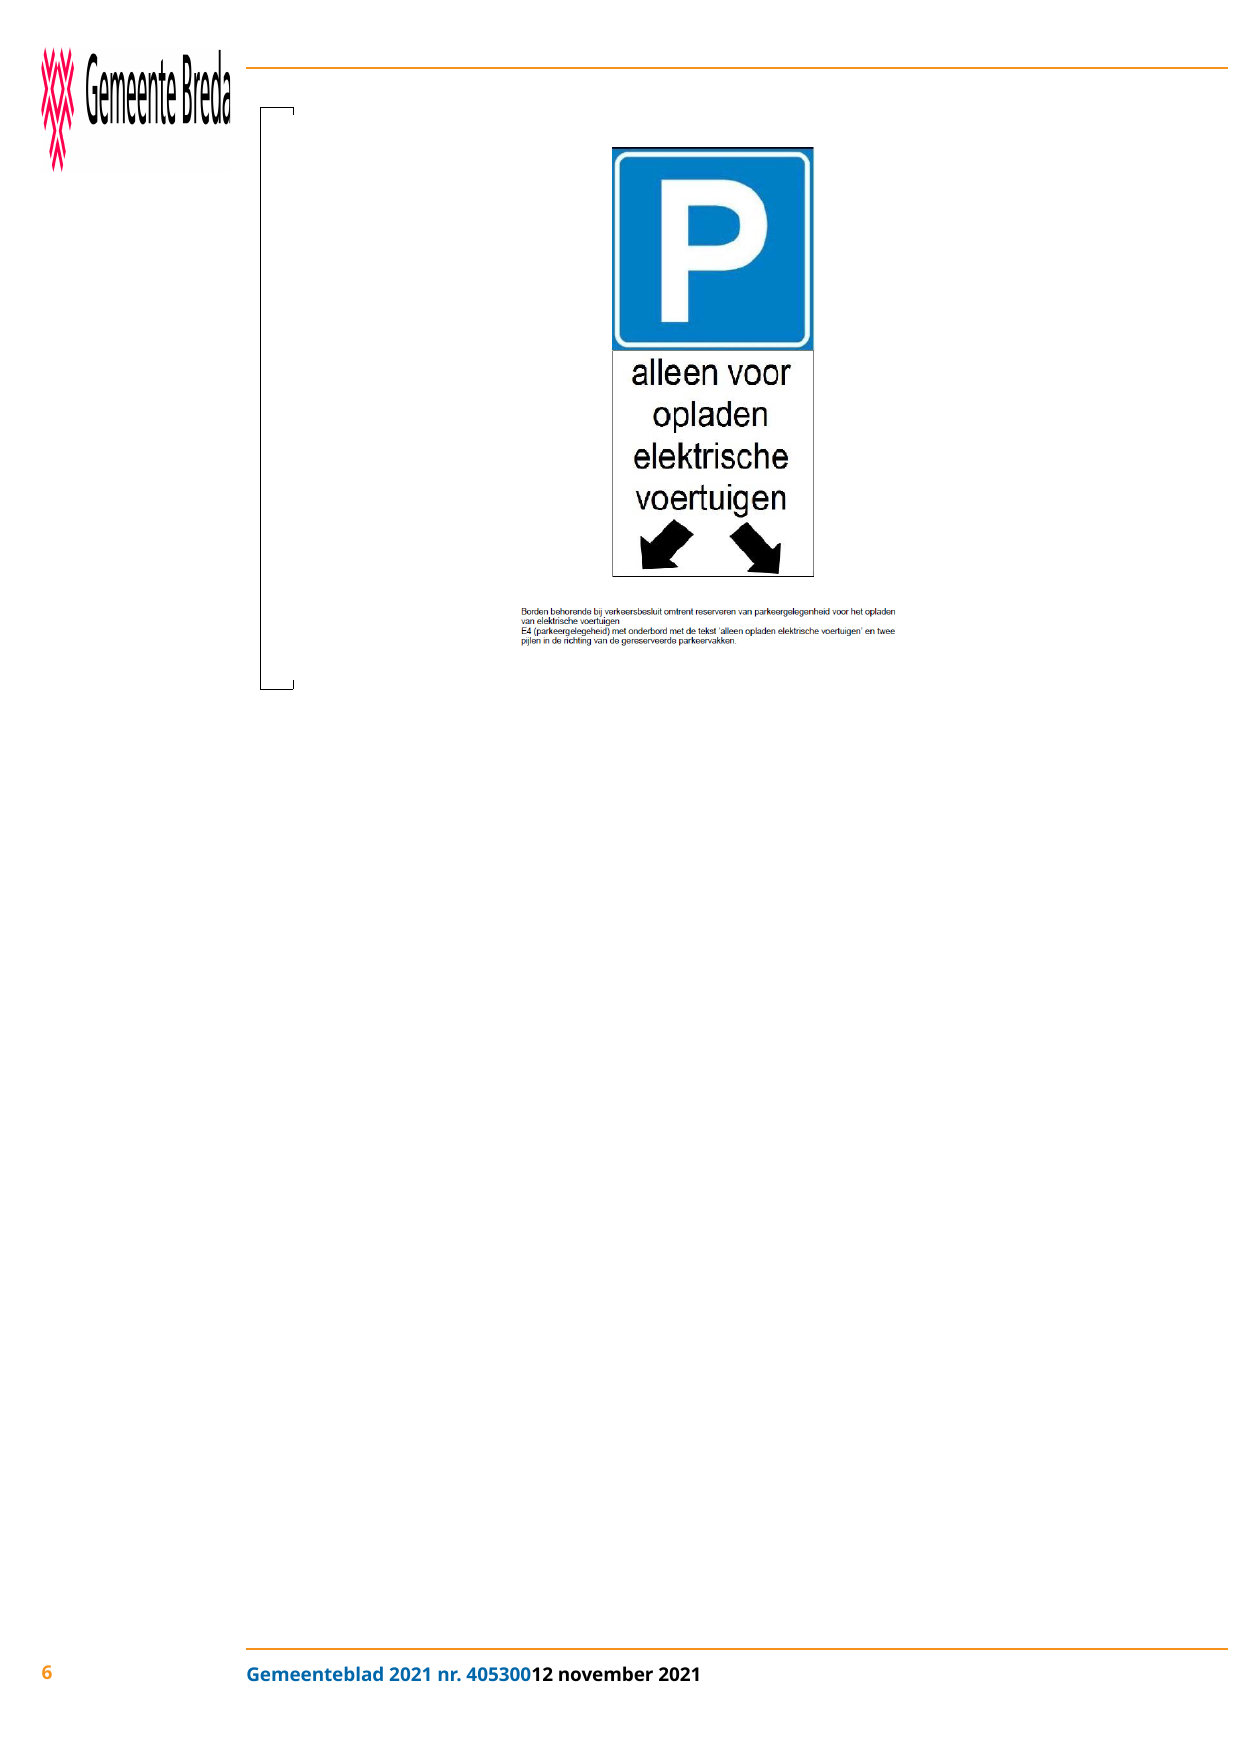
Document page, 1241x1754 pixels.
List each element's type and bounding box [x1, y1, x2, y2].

picture [41, 47, 231, 172]
picture [268, 115, 1173, 680]
